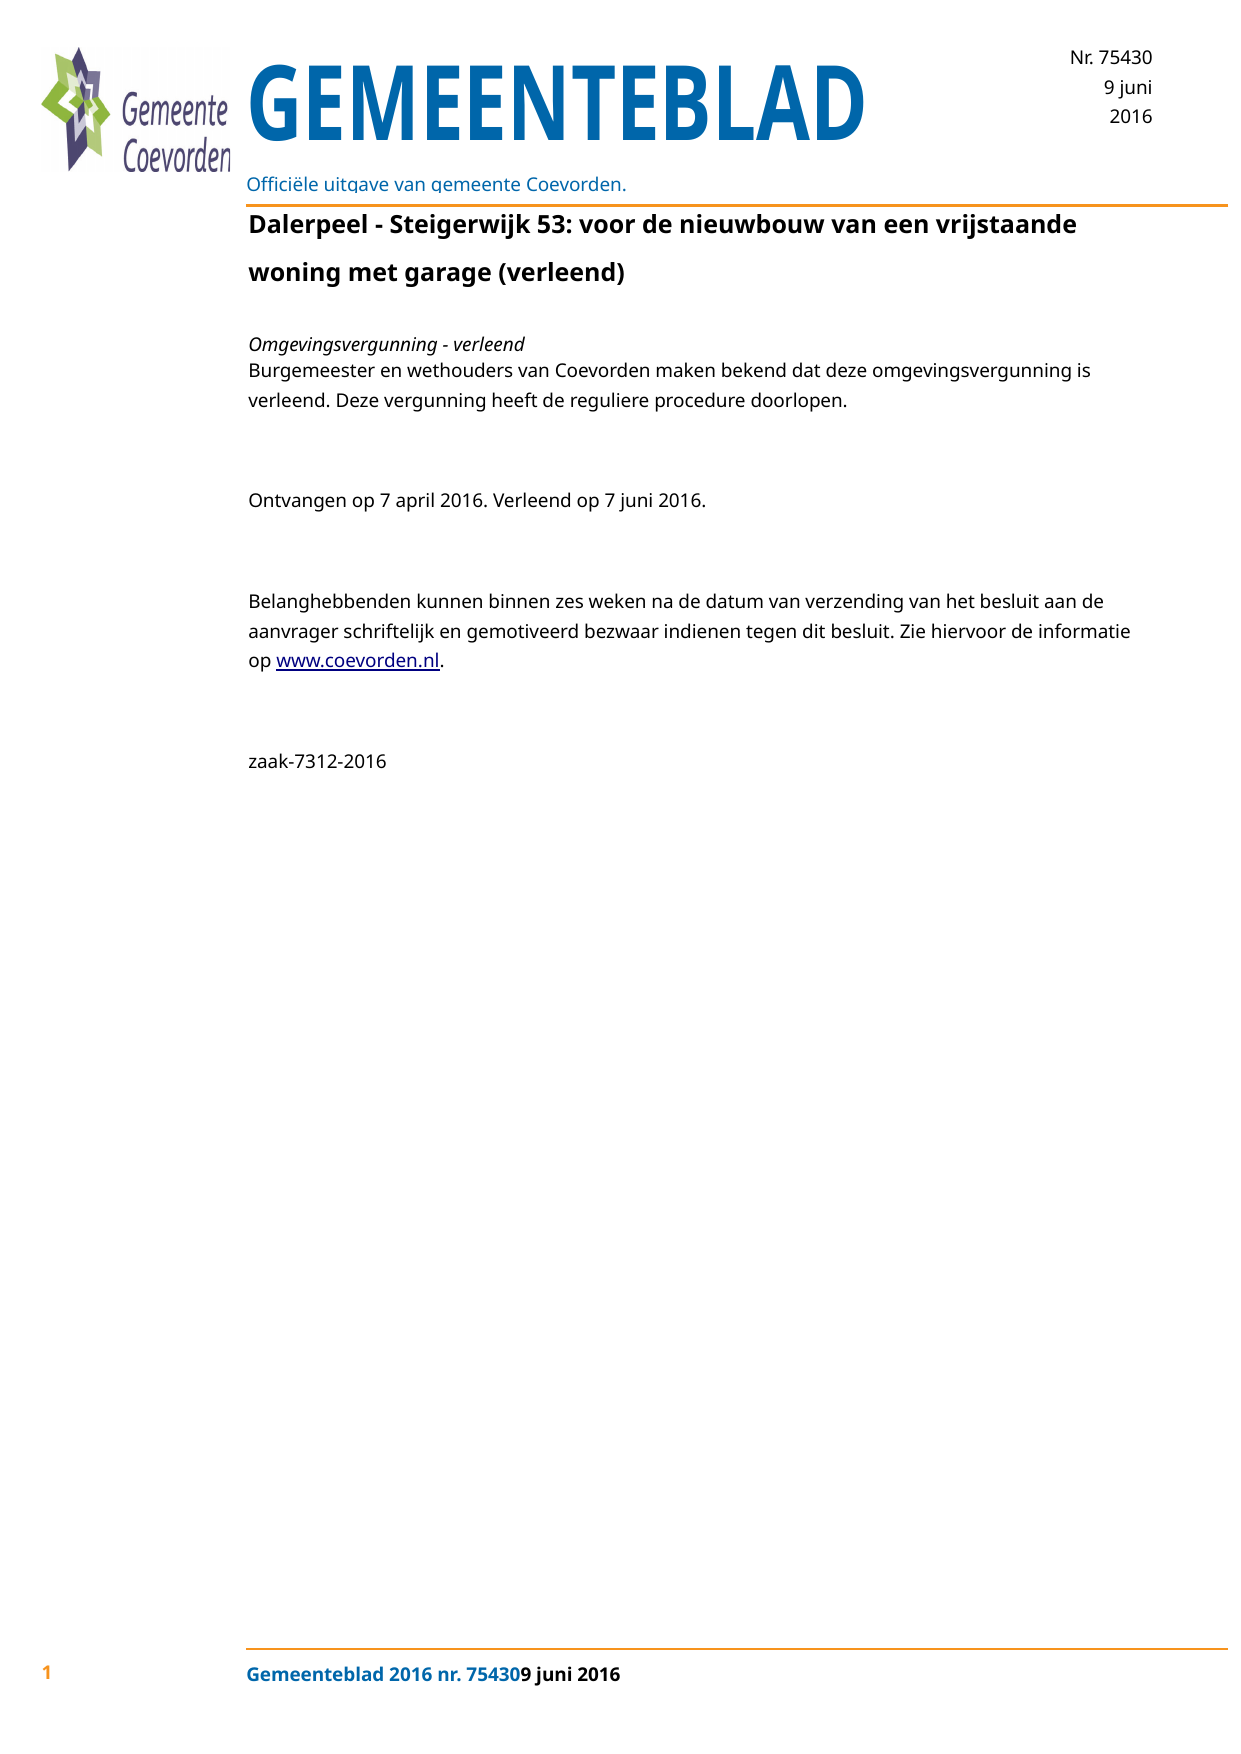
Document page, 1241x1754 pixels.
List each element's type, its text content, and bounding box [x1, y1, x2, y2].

text zaak-7312-2016 [248, 748, 1152, 774]
text Belanghebbenden kunnen binnen zes weken na de datum van verzending van het besluit aan de aanvrager schriftelijk en gemotiveerd bezwaar indienen tegen dit besluit. Zie hiervoor de informatie op www.coevorden.nl. [248, 588, 1152, 673]
text Omgevingsvergunning - verleend [248, 331, 1152, 357]
picture [41, 47, 231, 172]
text Burgemeester en wethouders van Coevorden maken bekend dat deze omgevingsvergunning is verleend. Deze vergunning heeft de reguliere procedure doorlopen. [248, 357, 1152, 412]
text Ontvangen op 7 april 2016. Verleend op 7 juni 2016. [248, 488, 1152, 513]
text Dalerpeel - Steigerwijk 53: voor de nieuwbouw van een vrijstaande woning met garage (verleend) [248, 207, 1152, 288]
